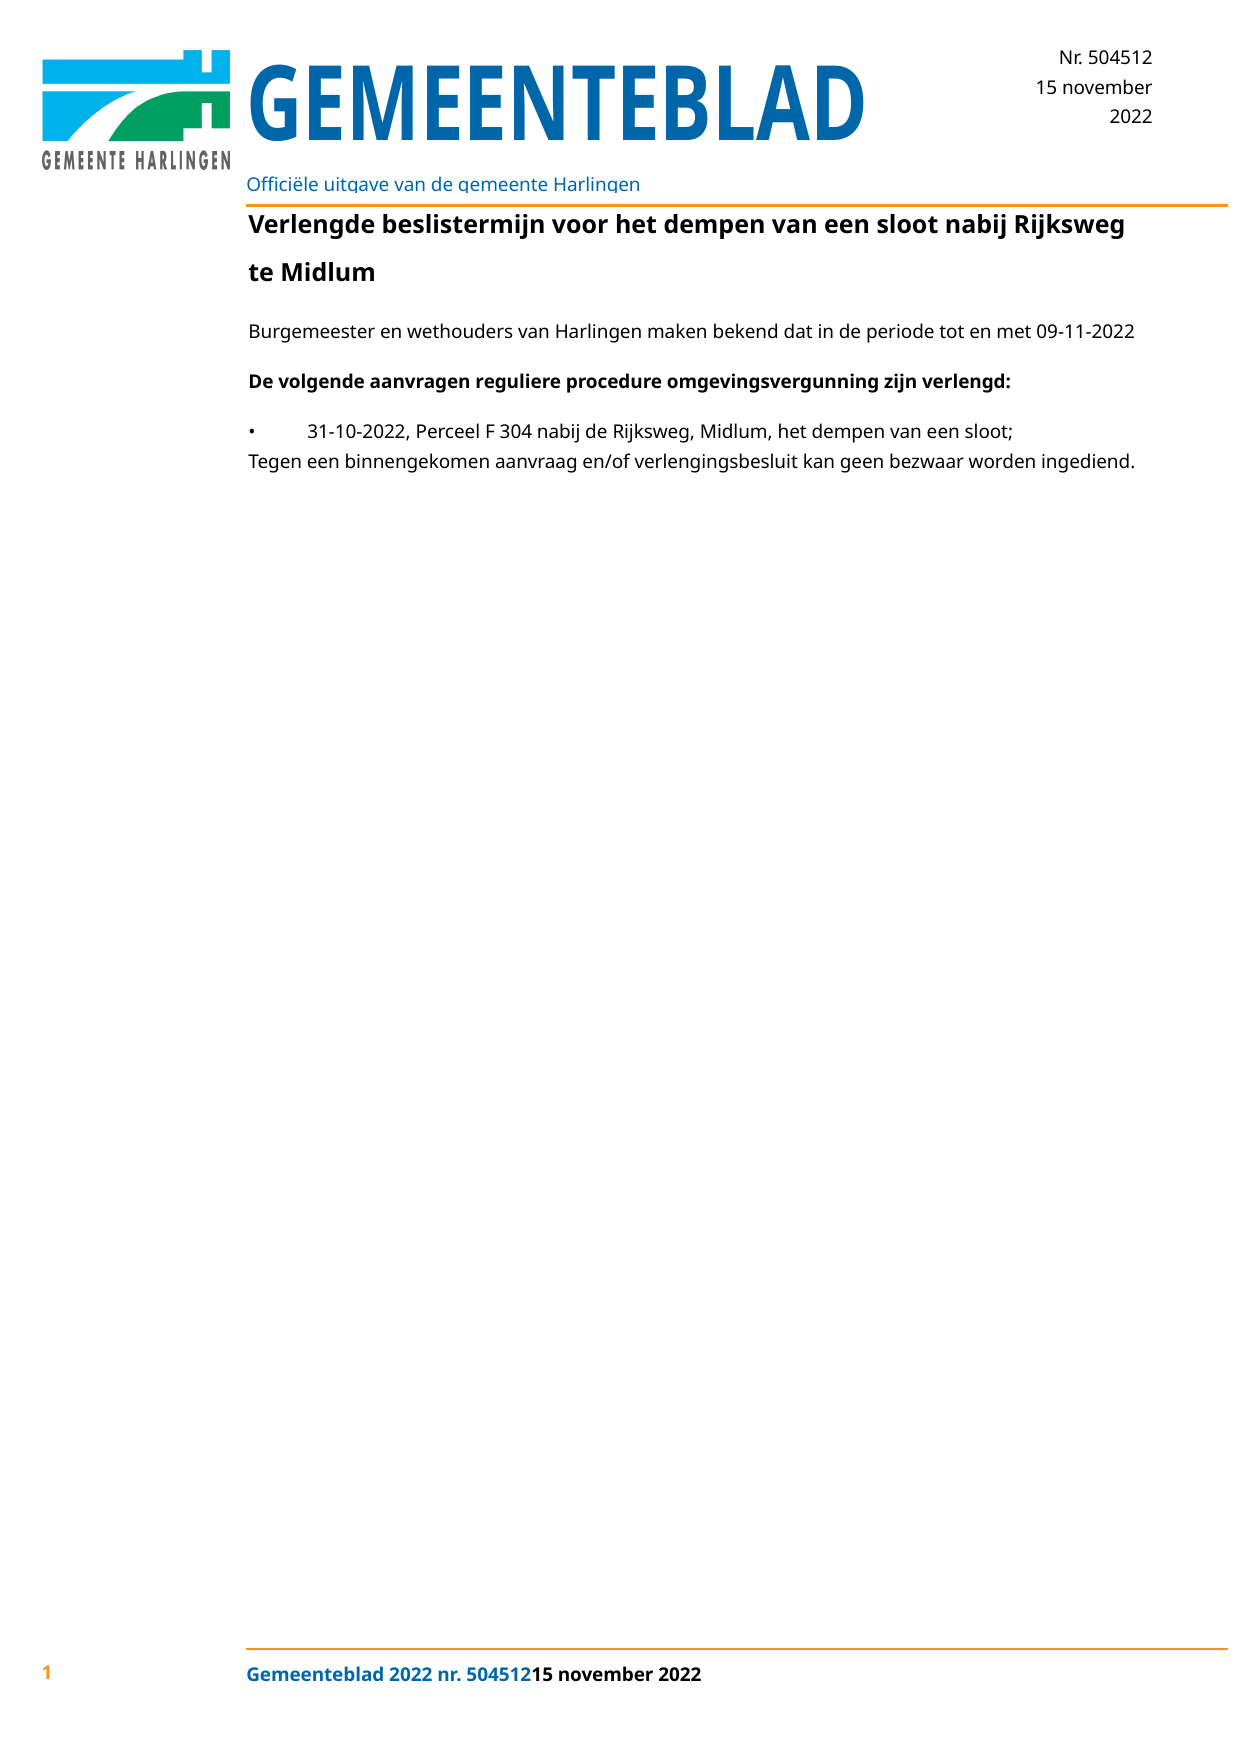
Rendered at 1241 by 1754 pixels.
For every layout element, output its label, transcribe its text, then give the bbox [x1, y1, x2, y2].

list 31-10-2022, Perceel F 304 nabij de Rijksweg, Midlum, het dempen van een sloot; [248, 419, 1152, 444]
picture [41, 47, 231, 172]
text Burgemeester en wethouders van Harlingen maken bekend dat in de periode tot en met 09-11-2022 [248, 318, 1152, 344]
text Verlengde beslistermijn voor het dempen van een sloot nabij Rijksweg te Midlum [248, 207, 1152, 288]
text De volgende aanvragen reguliere procedure omgevingsvergunning zijn verlengd: [248, 368, 1152, 394]
text Tegen een binnengekomen aanvraag en/of verlengingsbesluit kan geen bezwaar worden ingediend. [248, 448, 1152, 474]
